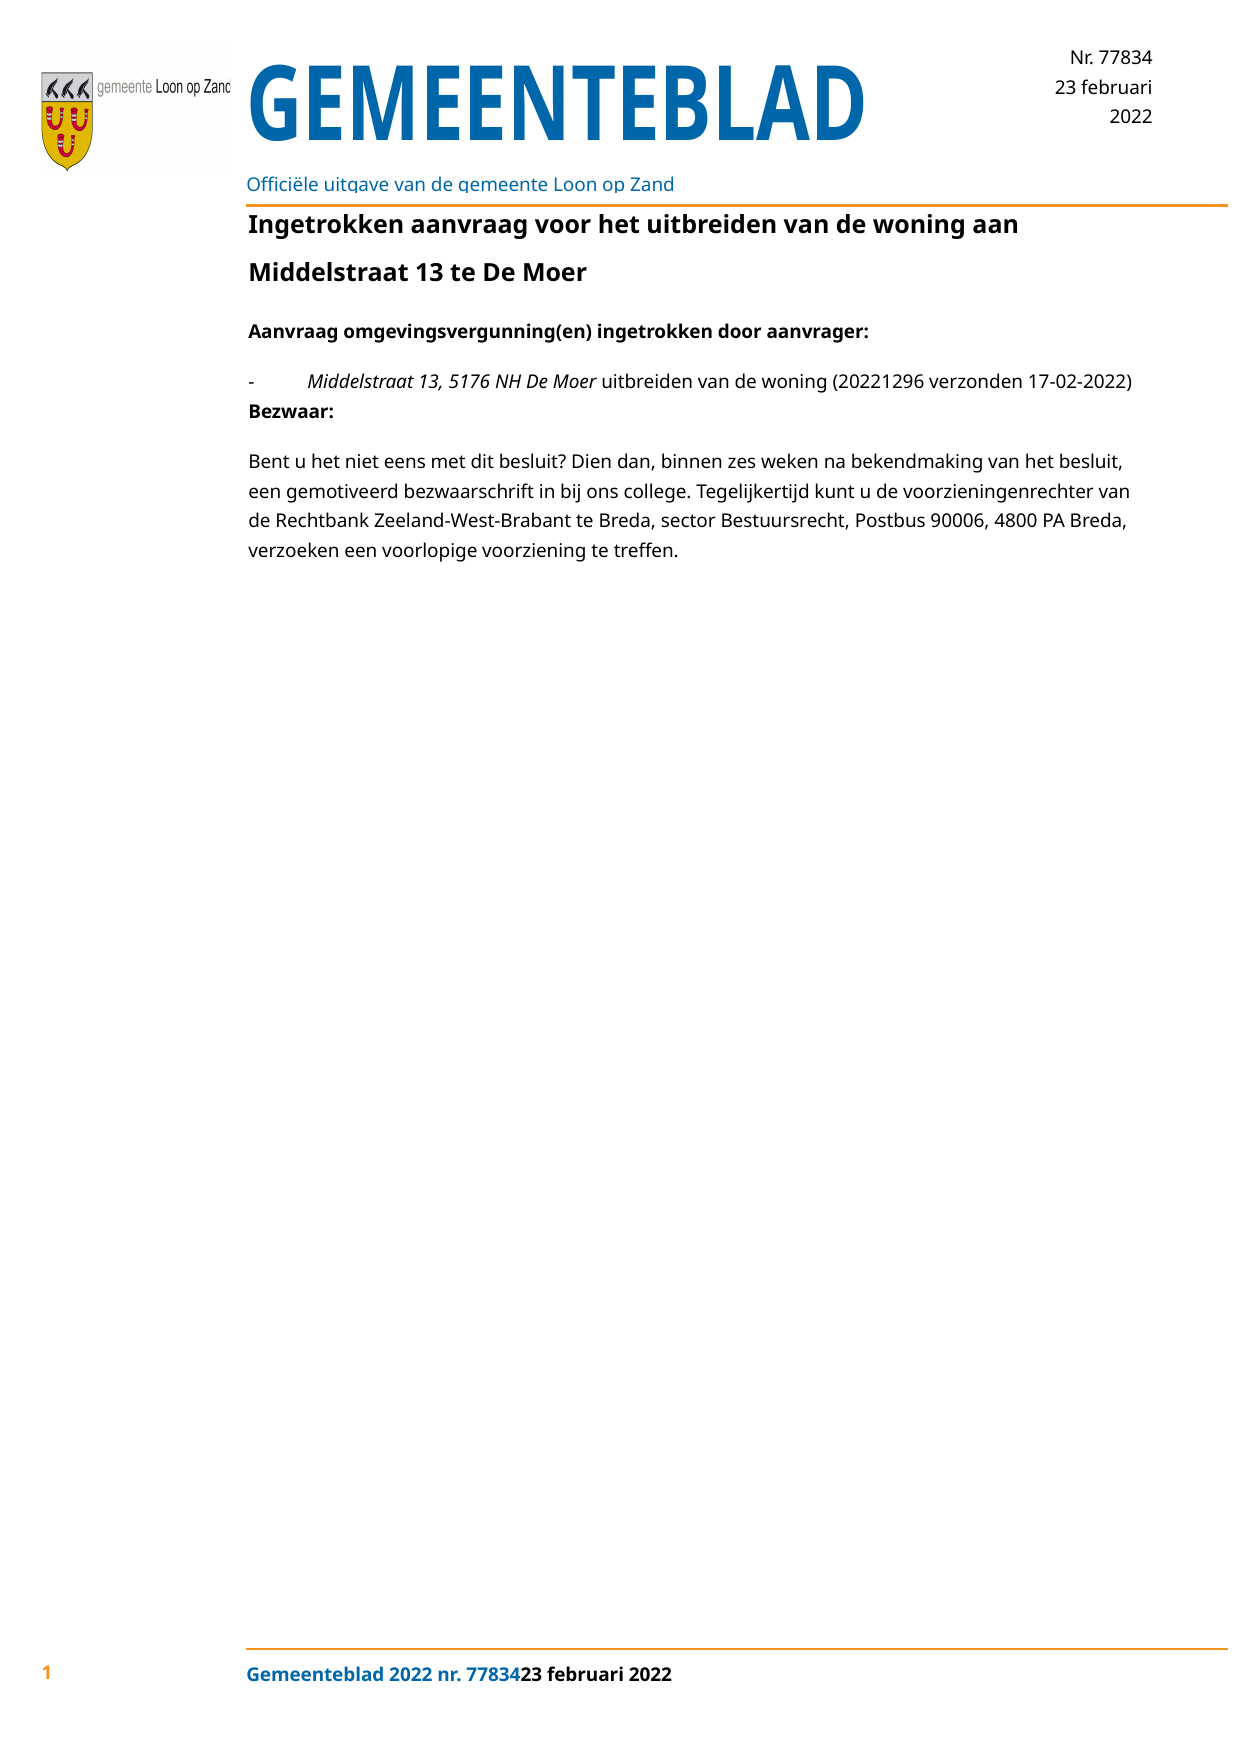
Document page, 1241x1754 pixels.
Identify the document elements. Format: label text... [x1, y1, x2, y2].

text Aanvraag omgevingsvergunning(en) ingetrokken door aanvrager: [248, 318, 1152, 344]
list Middelstraat 13, 5176 NH De Moer uitbreiden van de woning (20221296 verzonden 17-02-2022) [248, 368, 1152, 394]
text Bent u het niet eens met dit besluit? Dien dan, binnen zes weken na bekendmaking van het besluit, een gemotiveerd bezwaarschrift in bij ons college. Tegelijkertijd kunt u de voorzieningenrechter van de Rechtbank Zeeland-West-Brabant te Breda, sector Bestuursrecht, Postbus 90006, 4800 PA Breda, verzoeken een voorlopige voorziening te treffen. [248, 448, 1152, 563]
picture [41, 47, 231, 172]
text Bezwaar: [248, 398, 1152, 424]
text Ingetrokken aanvraag voor het uitbreiden van de woning aan Middelstraat 13 te De Moer [248, 207, 1152, 288]
